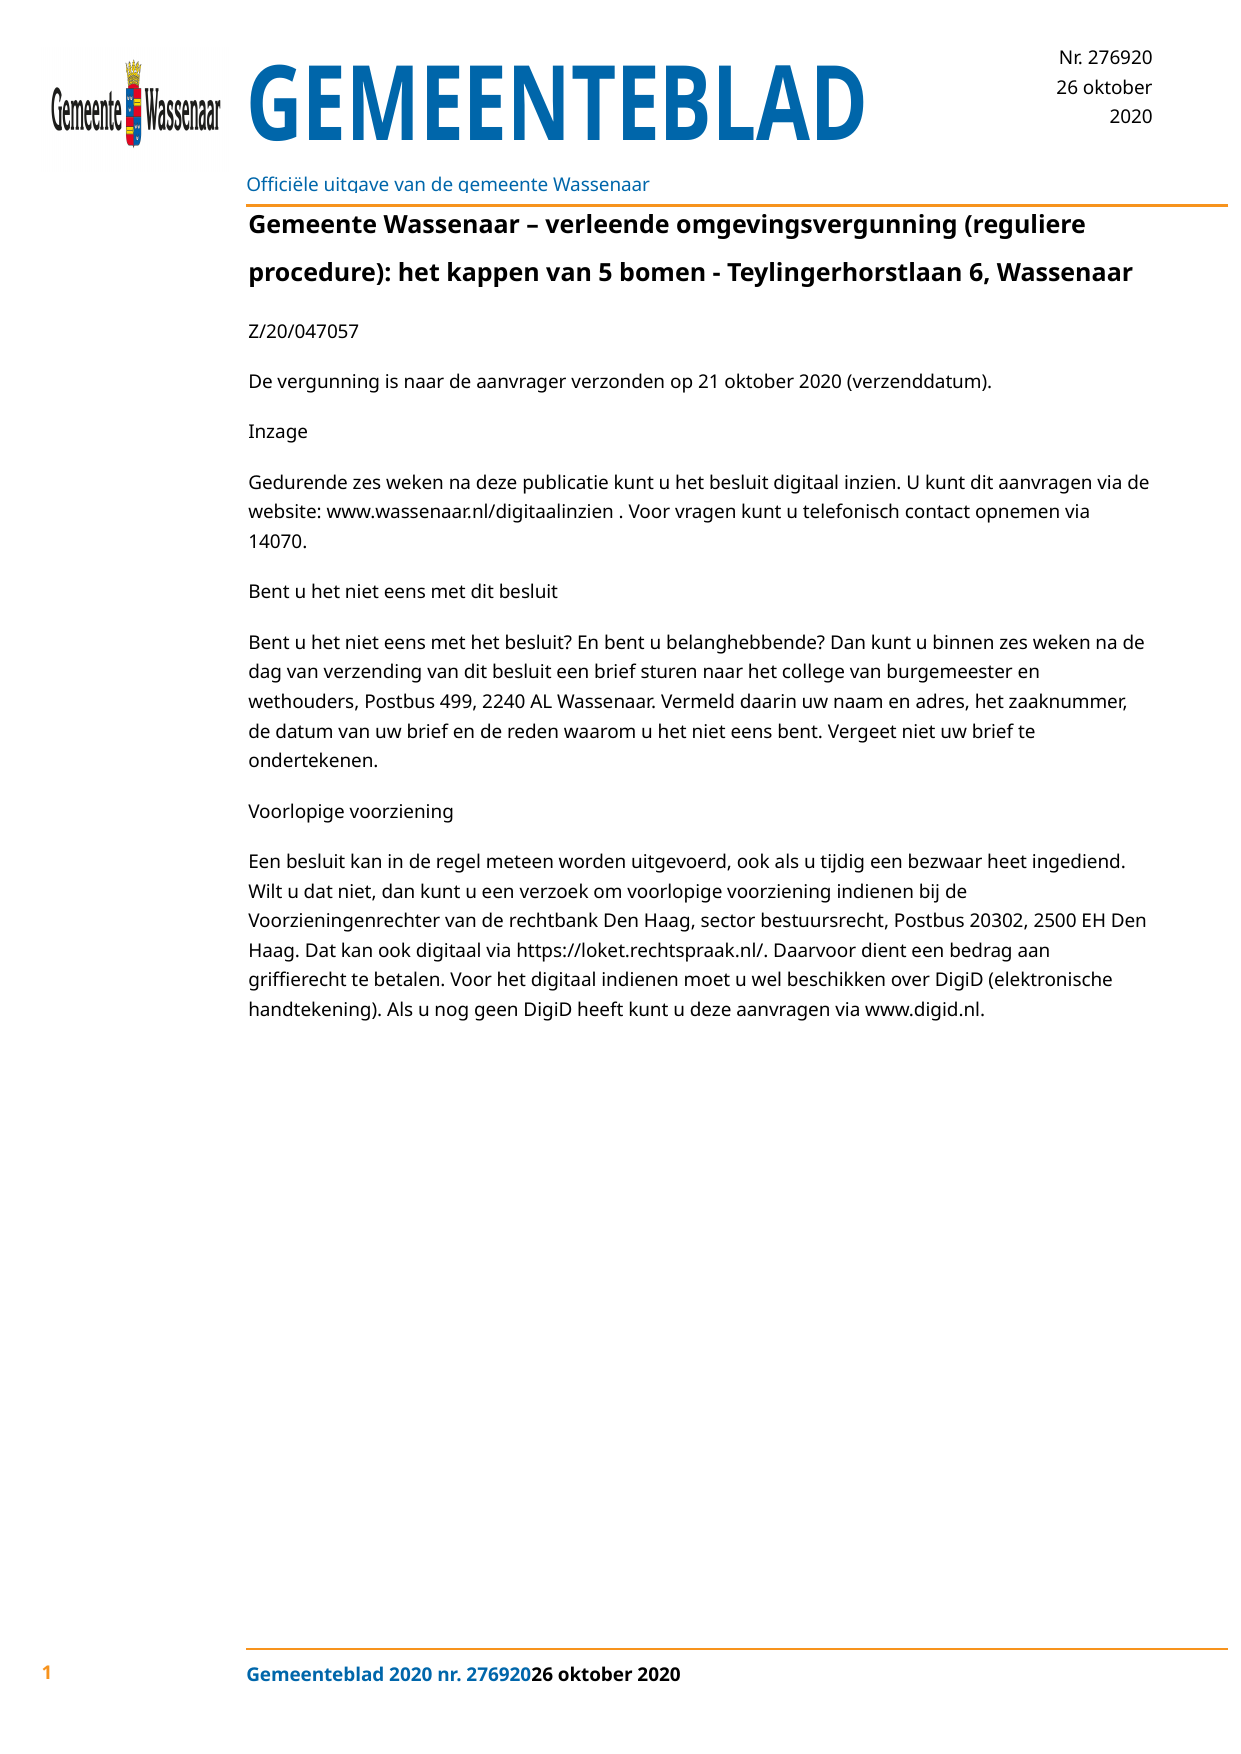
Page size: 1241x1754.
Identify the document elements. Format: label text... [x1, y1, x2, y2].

text Z/20/047057 [248, 318, 1152, 344]
text Bent u het niet eens met dit besluit [248, 579, 1152, 604]
text Bent u het niet eens met het besluit? En bent u belanghebbende? Dan kunt u binnen zes weken na de dag van verzending van dit besluit een brief sturen naar het college van burgemeester en wethouders, Postbus 499, 2240 AL Wassenaar. Vermeld daarin uw naam en adres, het zaaknummer, de datum van uw brief en de reden waarom u het niet eens bent. Vergeet niet uw brief te ondertekenen. [248, 629, 1152, 773]
picture [41, 47, 231, 172]
text Gedurende zes weken na deze publicatie kunt u het besluit digitaal inzien. U kunt dit aanvragen via de website: www.wassenaar.nl/digitaalinzien . Voor vragen kunt u telefonisch contact opnemen via 14070. [248, 469, 1152, 554]
text Inzage [248, 419, 1152, 444]
text De vergunning is naar de aanvrager verzonden op 21 oktober 2020 (verzenddatum). [248, 368, 1152, 394]
text Voorlopige voorziening [248, 798, 1152, 824]
text Gemeente Wassenaar – verleende omgevingsvergunning (reguliere procedure): het kappen van 5 bomen - Teylingerhorstlaan 6, Wassenaar [248, 207, 1152, 288]
text Een besluit kan in de regel meteen worden uitgevoerd, ook als u tijdig een bezwaar heet ingediend. Wilt u dat niet, dan kunt u een verzoek om voorlopige voorziening indienen bij de Voorzieningenrechter van de rechtbank Den Haag, sector bestuursrecht, Postbus 20302, 2500 EH Den Haag. Dat kan ook digitaal via https://loket.rechtspraak.nl/. Daarvoor dient een bedrag aan griffierecht te betalen. Voor het digitaal indienen moet u wel beschikken over DigiD (elektronische handtekening). Als u nog geen DigiD heeft kunt u deze aanvragen via www.digid.nl. [248, 848, 1152, 1022]
